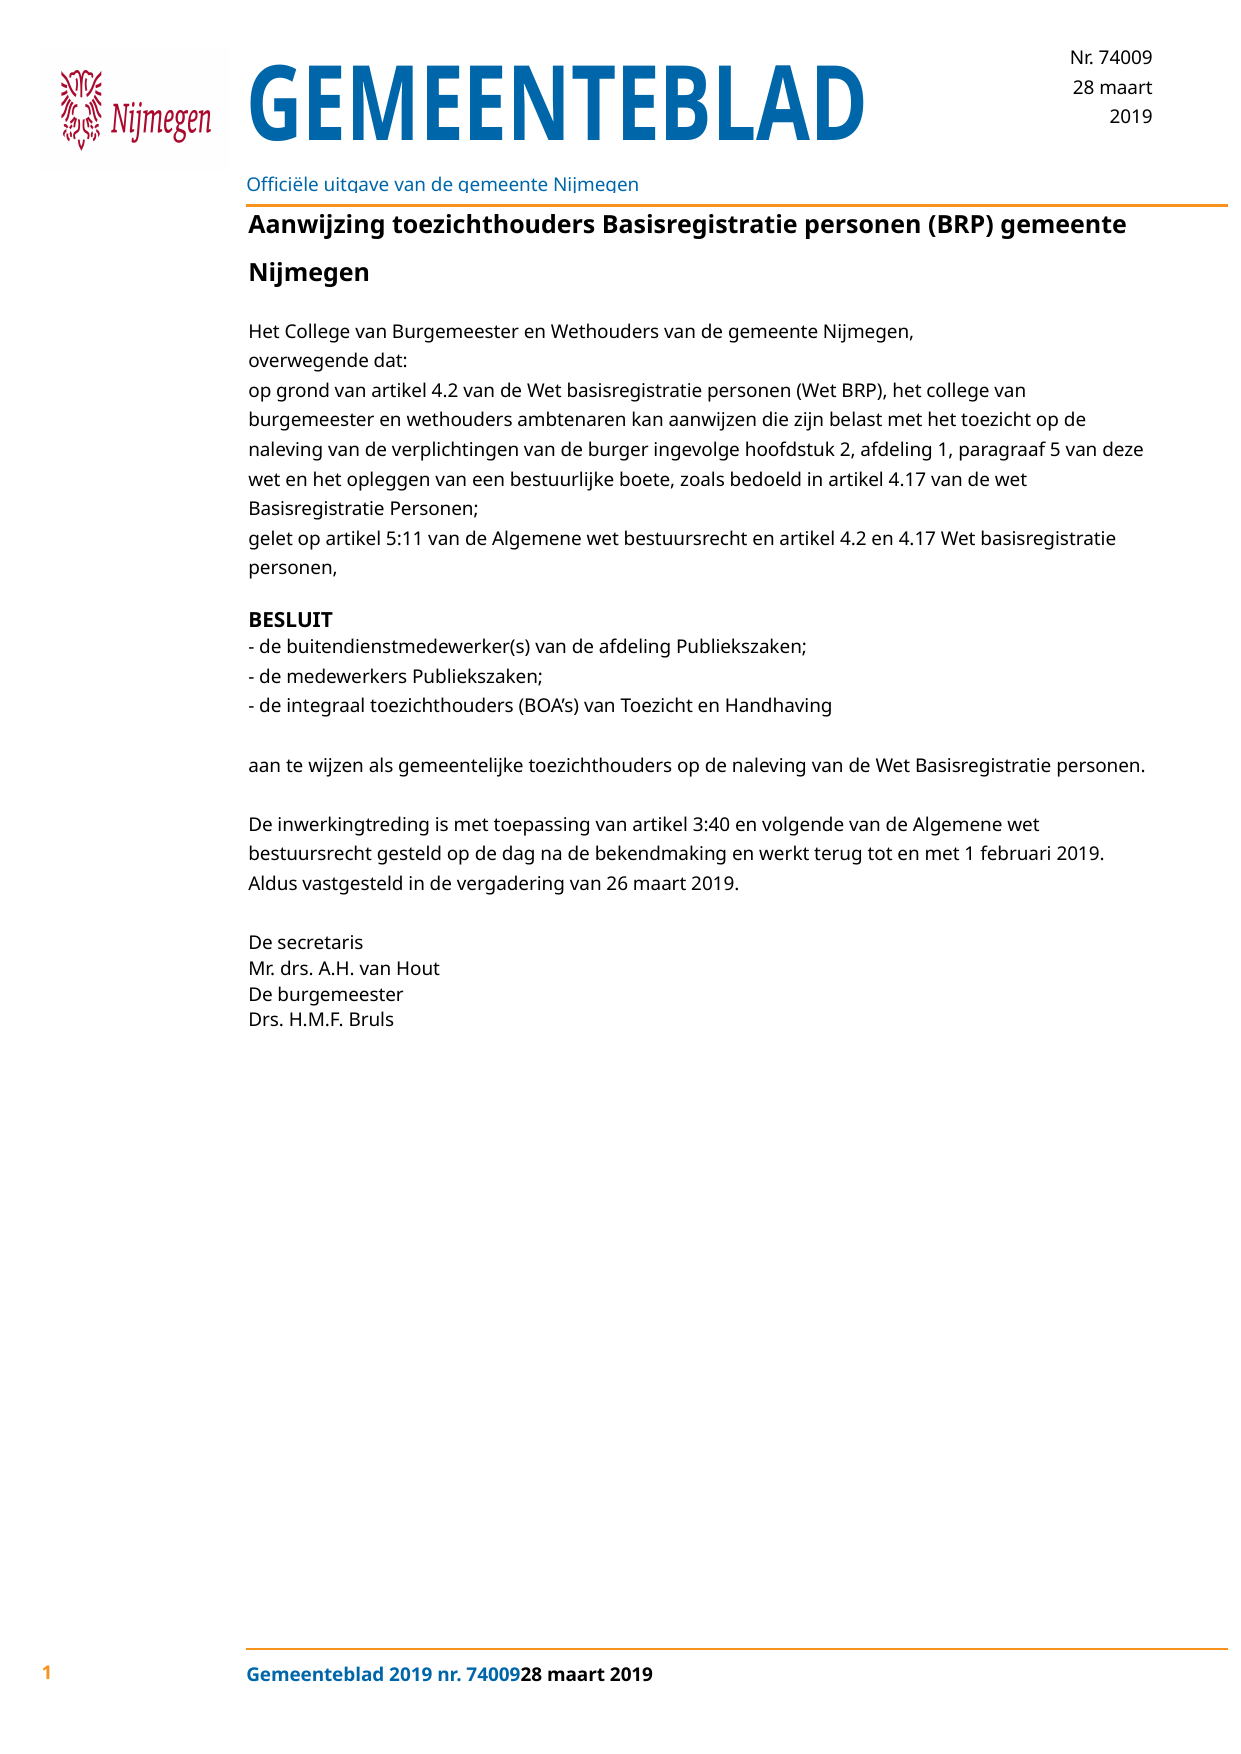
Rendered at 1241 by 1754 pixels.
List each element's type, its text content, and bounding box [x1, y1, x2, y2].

text gelet op artikel 5:11 van de Algemene wet bestuursrecht en artikel 4.2 en 4.17 Wet basisregistratie personen, [248, 525, 1152, 580]
text aan te wijzen als gemeentelijke toezichthouders op de naleving van de Wet Basisregistratie personen. [248, 752, 1152, 777]
picture [41, 47, 231, 172]
text De burgemeester [248, 981, 1152, 1006]
text overwegende dat: [248, 347, 1152, 373]
text De inwerkingtreding is met toepassing van artikel 3:40 en volgende van de Algemene wet bestuursrecht gesteld op de dag na de bekendmaking en werkt terug tot en met 1 februari 2019. [248, 811, 1152, 866]
text - de medewerkers Publiekszaken; [248, 663, 1152, 689]
text Mr. drs. A.H. van Hout [248, 955, 1152, 981]
text Aldus vastgesteld in de vergadering van 26 maart 2019. [248, 870, 1152, 896]
text Aanwijzing toezichthouders Basisregistratie personen (BRP) gemeente Nijmegen [248, 207, 1152, 288]
text Het College van Burgemeester en Wethouders van de gemeente Nijmegen, [248, 318, 1152, 344]
text Drs. H.M.F. Bruls [248, 1006, 1152, 1032]
text - de buitendienstmedewerker(s) van de afdeling Publiekszaken; [248, 633, 1152, 659]
text De secretaris [248, 929, 1152, 955]
text op grond van artikel 4.2 van de Wet basisregistratie personen (Wet BRP), het college van burgemeester en wethouders ambtenaren kan aanwijzen die zijn belast met het toezicht op de naleving van de verplichtingen van de burger ingevolge hoofdstuk 2, afdeling 1, paragraaf 5 van deze wet en het opleggen van een bestuurlijke boete, zoals bedoeld in artikel 4.17 van de wet Basisregistratie Personen; [248, 377, 1152, 521]
text BESLUIT [248, 605, 1152, 633]
text - de integraal toezichthouders (BOA’s) van Toezicht en Handhaving [248, 693, 1152, 718]
